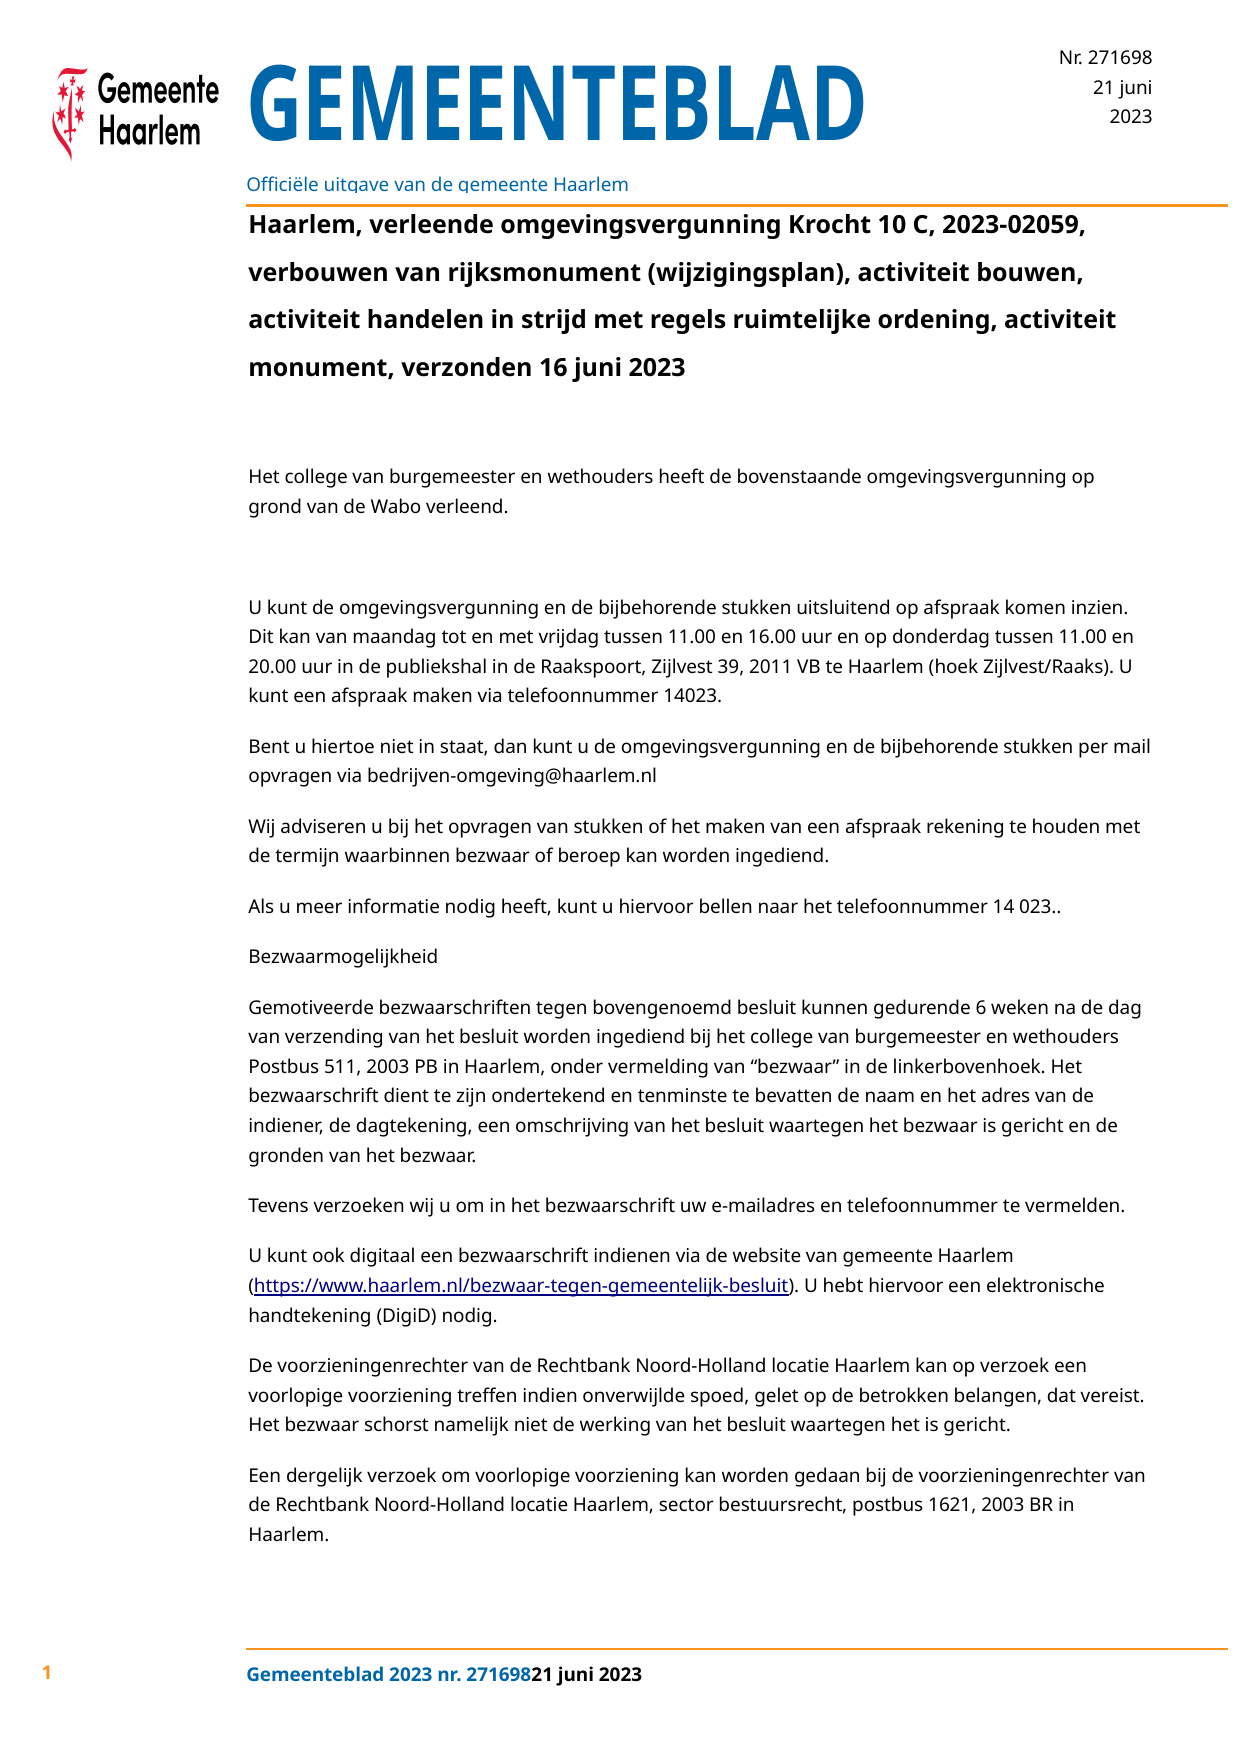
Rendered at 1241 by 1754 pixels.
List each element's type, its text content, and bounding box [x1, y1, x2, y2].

text Bezwaarmogelijkheid [248, 943, 1152, 969]
text Haarlem, verleende omgevingsvergunning Krocht 10 C, 2023-02059, verbouwen van rijksmonument (wijzigingsplan), activiteit bouwen, activiteit handelen in strijd met regels ruimtelijke ordening, activiteit monument, verzonden 16 juni 2023 [248, 207, 1152, 384]
picture [41, 47, 231, 172]
text Een dergelijk verzoek om voorlopige voorziening kan worden gedaan bij de voorzieningenrechter van de Rechtbank Noord-Holland locatie Haarlem, sector bestuursrecht, postbus 1621, 2003 BR in Haarlem. [248, 1462, 1152, 1547]
text De voorzieningenrechter van de Rechtbank Noord-Holland locatie Haarlem kan op verzoek een voorlopige voorziening treffen indien onverwijlde spoed, gelet op de betrokken belangen, dat vereist. Het bezwaar schorst namelijk niet de werking van het besluit waartegen het is gericht. [248, 1352, 1152, 1437]
text Tevens verzoeken wij u om in het bezwaarschrift uw e-mailadres en telefoonnummer te vermelden. [248, 1192, 1152, 1218]
text Als u meer informatie nodig heeft, kunt u hiervoor bellen naar het telefoonnummer 14 023.. [248, 893, 1152, 919]
text Het college van burgemeester en wethouders heeft de bovenstaande omgevingsvergunning op grond van de Wabo verleend. [248, 463, 1152, 519]
text U kunt ook digitaal een bezwaarschrift indienen via de website van gemeente Haarlem (https://www.haarlem.nl/bezwaar-tegen-gemeentelijk-besluit). U hebt hiervoor een elektronische handtekening (DigiD) nodig. [248, 1243, 1152, 1328]
text Wij adviseren u bij het opvragen van stukken of het maken van een afspraak rekening te houden met de termijn waarbinnen bezwaar of beroep kan worden ingediend. [248, 813, 1152, 868]
text Bent u hiertoe niet in staat, dan kunt u de omgevingsvergunning en de bijbehorende stukken per mail opvragen via bedrijven-omgeving@haarlem.nl [248, 733, 1152, 788]
text Gemotiveerde bezwaarschriften tegen bovengenoemd besluit kunnen gedurende 6 weken na de dag van verzending van het besluit worden ingediend bij het college van burgemeester en wethouders Postbus 511, 2003 PB in Haarlem, onder vermelding van “bezwaar” in de linkerbovenhoek. Het bezwaarschrift dient te zijn ondertekend en tenminste te bevatten de naam en het adres van de indiener, de dagtekening, een omschrijving van het besluit waartegen het bezwaar is gericht en de gronden van het bezwaar. [248, 994, 1152, 1168]
text U kunt de omgevingsvergunning en de bijbehorende stukken uitsluitend op afspraak komen inzien. Dit kan van maandag tot en met vrijdag tussen 11.00 en 16.00 uur en op donderdag tussen 11.00 en 20.00 uur in de publiekshal in de Raakspoort, Zijlvest 39, 2011 VB te Haarlem (hoek Zijlvest/Raaks). U kunt een afspraak maken via telefoonnummer 14023. [248, 594, 1152, 708]
